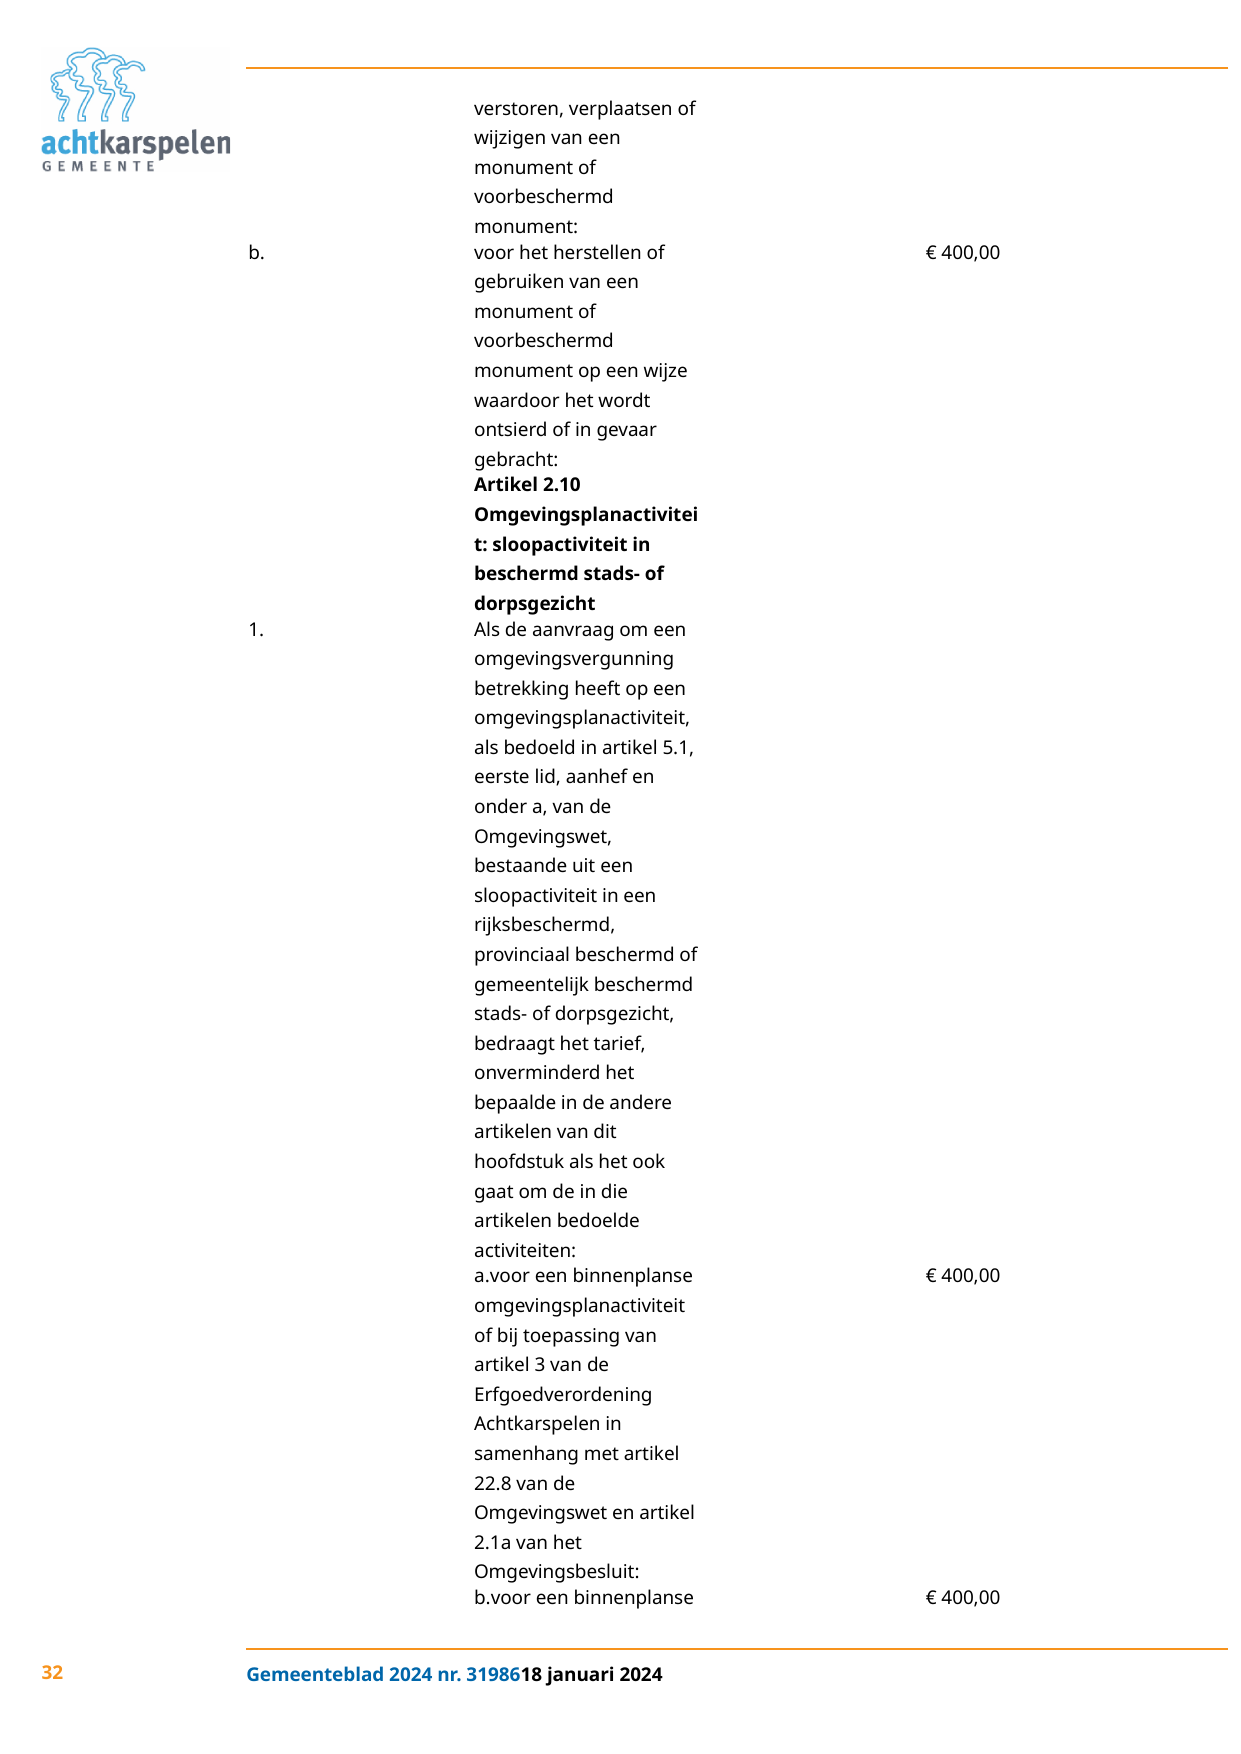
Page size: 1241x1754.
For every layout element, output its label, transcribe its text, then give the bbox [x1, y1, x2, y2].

picture [41, 47, 231, 172]
table_cell € 400,00 [926, 1584, 1152, 1610]
table_cell [248, 95, 474, 239]
table_cell [926, 95, 1152, 239]
table_cell [248, 472, 474, 616]
table_cell [248, 1584, 474, 1610]
table_cell [700, 1263, 926, 1584]
table_cell [700, 472, 926, 616]
table_cell 1. [248, 616, 474, 1263]
table_cell [700, 616, 926, 1263]
table_cell [700, 1584, 926, 1610]
table_cell [926, 472, 1152, 616]
table_cell a.voor een binnenplanse omgevingsplanactiviteit of bij toepassing van artikel 3 van de Erfgoedverordening Achtkarspelen in samenhang met artikel 22.8 van de Omgevingswet en artikel 2.1a van het Omgevingsbesluit: [474, 1263, 700, 1584]
table_cell b.voor een binnenplanse [474, 1584, 700, 1610]
table_cell € 400,00 [926, 239, 1152, 472]
table_cell [248, 1263, 474, 1584]
table_cell Artikel 2.10 Omgevingsplanactiviteit: sloopactiviteit in beschermd stads- of dorpsgezicht [474, 472, 700, 616]
table_cell Als de aanvraag om een omgevingsvergunning betrekking heeft op een omgevingsplanactiviteit, als bedoeld in artikel 5.1, eerste lid, aanhef en onder a, van de Omgevingswet, bestaande uit een sloopactiviteit in een rijksbeschermd, provinciaal beschermd of gemeentelijk beschermd stads- of dorpsgezicht, bedraagt het tarief, onverminderd het bepaalde in de andere artikelen van dit hoofdstuk als het ook gaat om de in die artikelen bedoelde activiteiten: [474, 616, 700, 1263]
table_cell verstoren, verplaatsen of wijzigen van een monument of voorbeschermd monument: [474, 95, 700, 239]
table_cell voor het herstellen of gebruiken van een monument of voorbeschermd monument op een wijze waardoor het wordt ontsierd of in gevaar gebracht: [474, 239, 700, 472]
table_cell [926, 616, 1152, 1263]
table_cell [700, 95, 926, 239]
table_cell [700, 239, 926, 472]
table_cell b. [248, 239, 474, 472]
table_cell € 400,00 [926, 1263, 1152, 1584]
